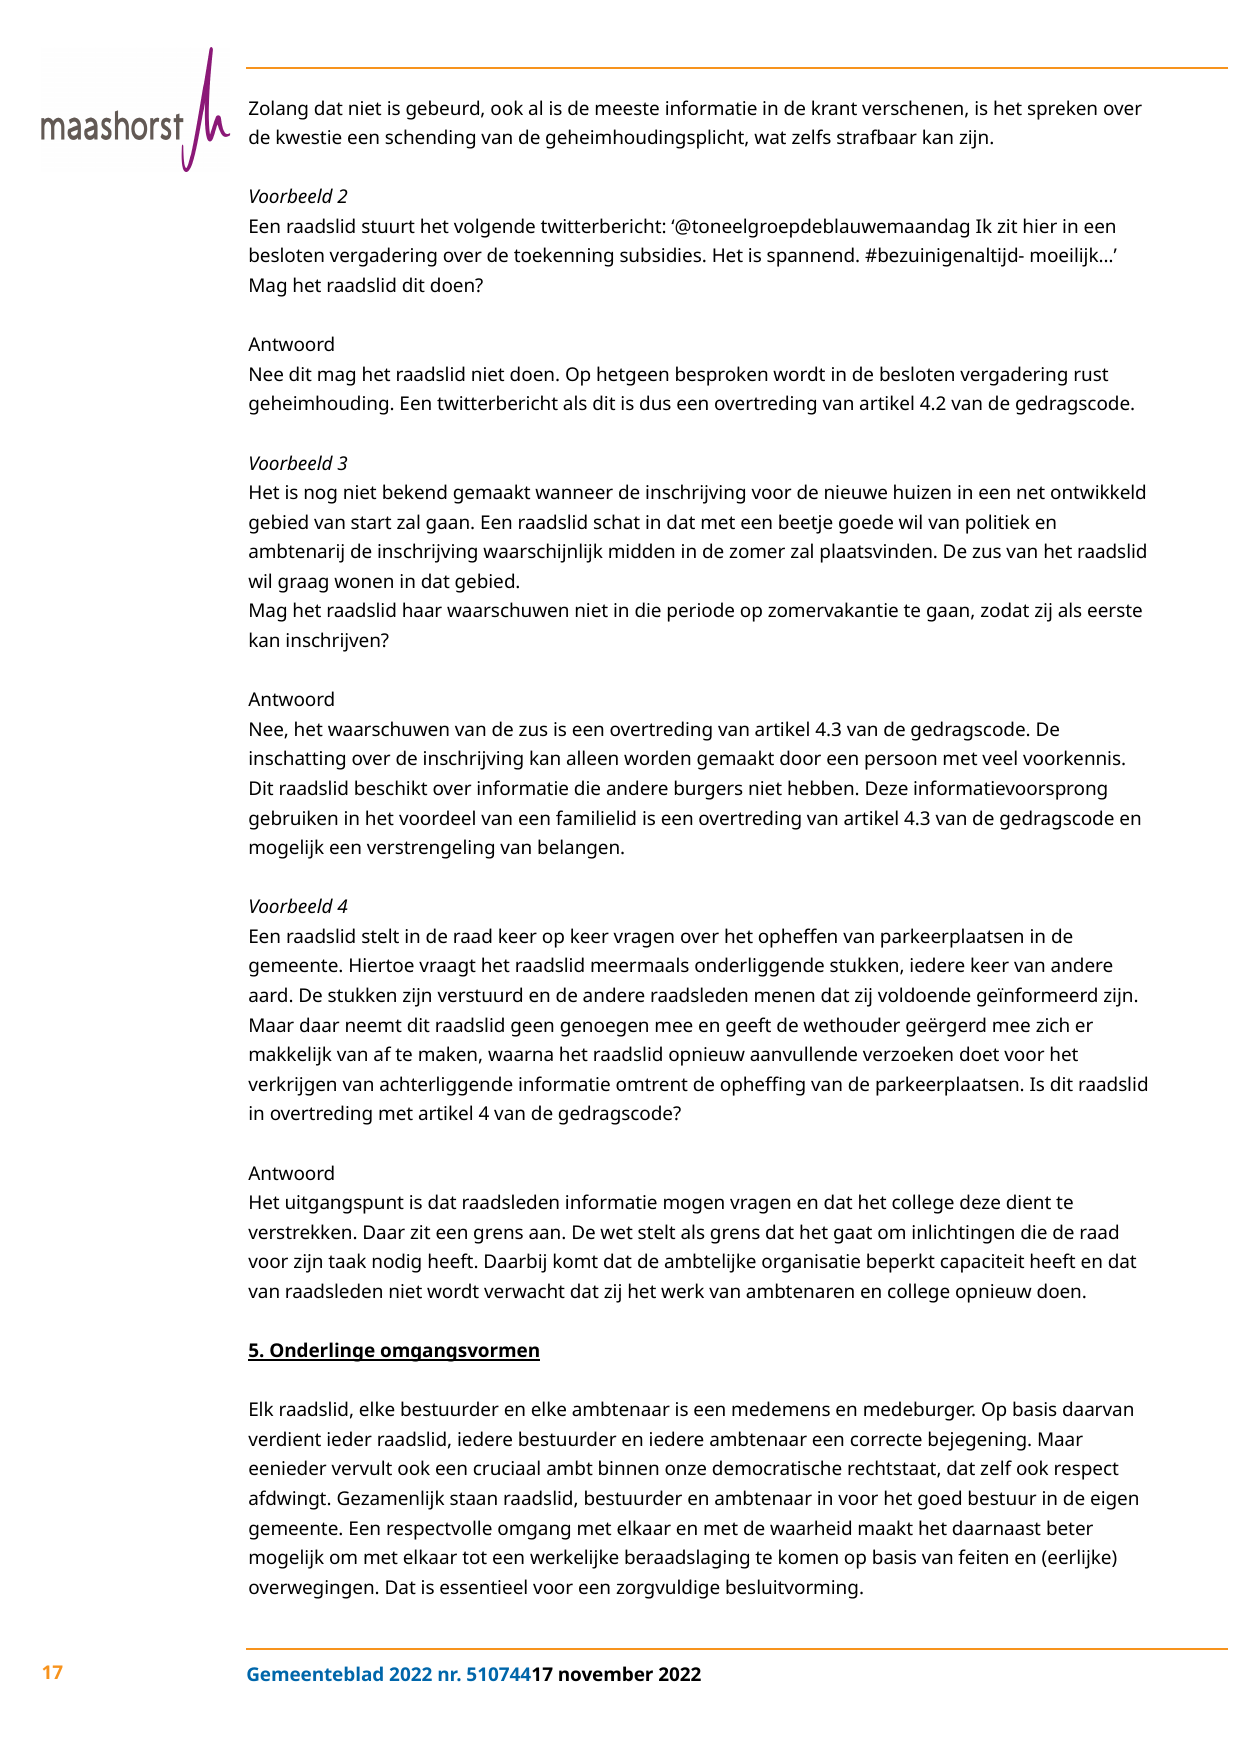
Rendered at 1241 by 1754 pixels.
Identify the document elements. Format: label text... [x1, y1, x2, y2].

text Antwoord [248, 331, 1152, 357]
text Nee dit mag het raadslid niet doen. Op hetgeen besproken wordt in de besloten vergadering rust geheimhouding. Een twitterbericht als dit is dus een overtreding van artikel 4.2 van de gedragscode. [248, 361, 1152, 416]
text Voorbeeld 3 [248, 450, 1152, 476]
text Mag het raadslid haar waarschuwen niet in die periode op zomervakantie te gaan, zodat zij als eerste kan inschrijven? [248, 598, 1152, 653]
text Een raadslid stuurt het volgende twitterbericht: ‘@toneelgroepdeblauwemaandag Ik zit hier in een besloten vergadering over de toekenning subsidies. Het is spannend. #bezuinigenaltijd- moeilijk…’ Mag het raadslid dit doen? [248, 213, 1152, 298]
text Elk raadslid, elke bestuurder en elke ambtenaar is een medemens en medeburger. Op basis daarvan verdient ieder raadslid, iedere bestuurder en iedere ambtenaar een correcte bejegening. Maar eenieder vervult ook een cruciaal ambt binnen onze democratische rechtstaat, dat zelf ook respect afdwingt. Gezamenlijk staan raadslid, bestuurder en ambtenaar in voor het goed bestuur in de eigen gemeente. Een respectvolle omgang met elkaar en met de waarheid maakt het daarnaast beter mogelijk om met elkaar tot een werkelijke beraadslaging te komen op basis van feiten en (eerlijke) overwegingen. Dat is essentieel voor een zorgvuldige besluitvorming. [248, 1396, 1152, 1600]
text Voorbeeld 4 [248, 893, 1152, 919]
text Een raadslid stelt in de raad keer op keer vragen over het opheffen van parkeerplaatsen in de gemeente. Hiertoe vraagt het raadslid meermaals onderliggende stukken, iedere keer van andere aard. De stukken zijn verstuurd en de andere raadsleden menen dat zij voldoende geïnformeerd zijn. Maar daar neemt dit raadslid geen genoegen mee en geeft de wethouder geërgerd mee zich er makkelijk van af te maken, waarna het raadslid opnieuw aanvullende verzoeken doet voor het verkrijgen van achterliggende informatie omtrent de opheffing van de parkeerplaatsen. Is dit raadslid in overtreding met artikel 4 van de gedragscode? [248, 923, 1152, 1126]
text Het uitgangspunt is dat raadsleden informatie mogen vragen en dat het college deze dient te verstrekken. Daar zit een grens aan. De wet stelt als grens dat het gaat om inlichtingen die de raad voor zijn taak nodig heeft. Daarbij komt dat de ambtelijke organisatie beperkt capaciteit heeft en dat van raadsleden niet wordt verwacht dat zij het werk van ambtenaren en college opnieuw doen. [248, 1189, 1152, 1304]
text Antwoord [248, 686, 1152, 712]
text Nee, het waarschuwen van de zus is een overtreding van artikel 4.3 van de gedragscode. De inschatting over de inschrijving kan alleen worden gemaakt door een persoon met veel voorkennis. Dit raadslid beschikt over informatie die andere burgers niet hebben. Deze informatievoorsprong gebruiken in het voordeel van een familielid is een overtreding van artikel 4.3 van de gedragscode en mogelijk een verstrengeling van belangen. [248, 716, 1152, 860]
text Zolang dat niet is gebeurd, ook al is de meeste informatie in de krant verschenen, is het spreken over de kwestie een schending van de geheimhoudingsplicht, wat zelfs strafbaar kan zijn. [248, 95, 1152, 150]
text Voorbeeld 2 [248, 183, 1152, 209]
text Het is nog niet bekend gemaakt wanneer de inschrijving voor de nieuwe huizen in een net ontwikkeld gebied van start zal gaan. Een raadslid schat in dat met een beetje goede wil van politiek en ambtenarij de inschrijving waarschijnlijk midden in de zomer zal plaatsvinden. De zus van het raadslid wil graag wonen in dat gebied. [248, 479, 1152, 594]
text 5. Onderlinge omgangsvormen [248, 1337, 1152, 1363]
picture [41, 47, 231, 172]
text Antwoord [248, 1160, 1152, 1186]
